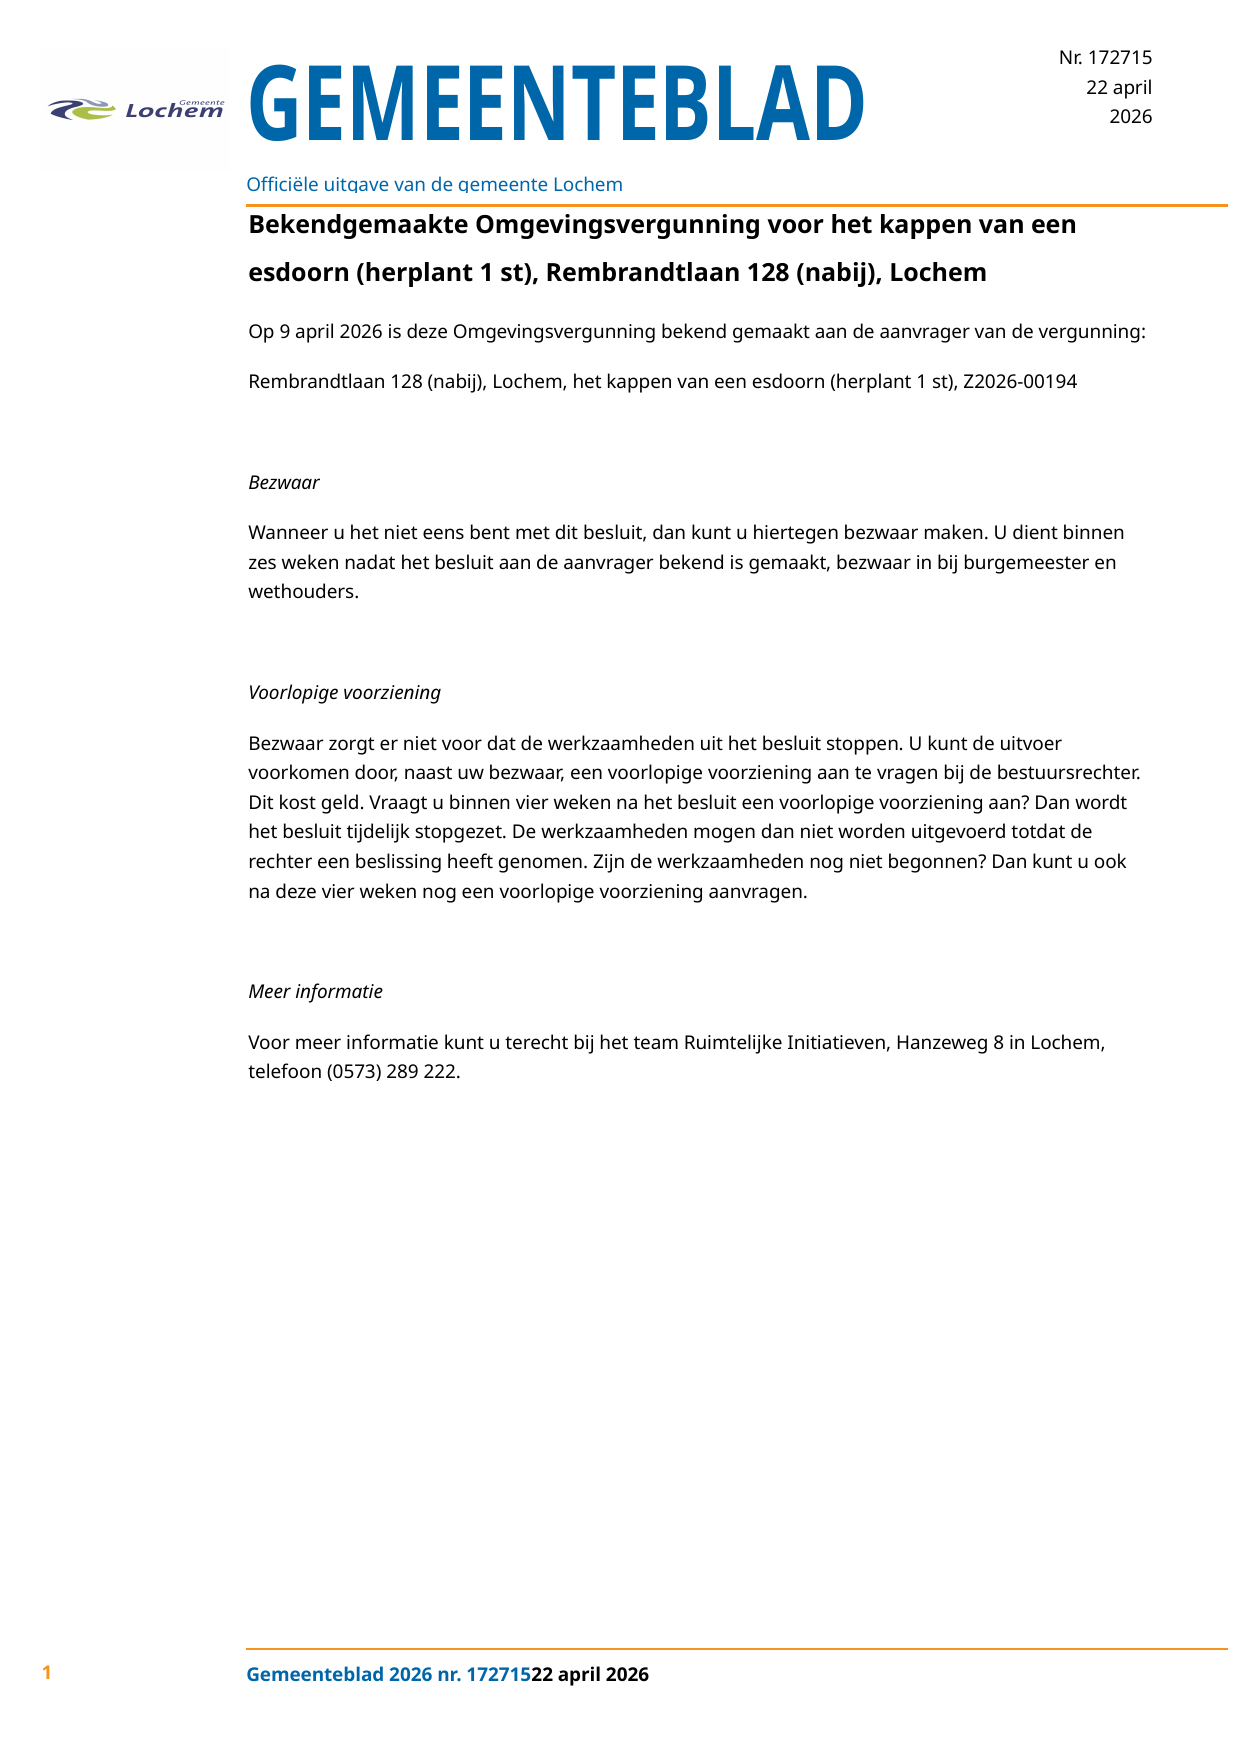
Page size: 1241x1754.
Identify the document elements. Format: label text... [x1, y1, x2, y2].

text Op 9 april 2026 is deze Omgevingsvergunning bekend gemaakt aan de aanvrager van de vergunning: [248, 318, 1152, 344]
text Rembrandtlaan 128 (nabij), Lochem, het kappen van een esdoorn (herplant 1 st), Z2026-00194 [248, 368, 1152, 394]
text Bezwaar [248, 469, 1152, 495]
text Voor meer informatie kunt u terecht bij het team Ruimtelijke Initiatieven, Hanzeweg 8 in Lochem, telefoon (0573) 289 222. [248, 1029, 1152, 1084]
text Voorlopige voorziening [248, 679, 1152, 705]
picture [41, 47, 231, 172]
text Bezwaar zorgt er niet voor dat de werkzaamheden uit het besluit stoppen. U kunt de uitvoer voorkomen door, naast uw bezwaar, een voorlopige voorziening aan te vragen bij de bestuursrechter. Dit kost geld. Vraagt u binnen vier weken na het besluit een voorlopige voorziening aan? Dan wordt het besluit tijdelijk stopgezet. De werkzaamheden mogen dan niet worden uitgevoerd totdat de rechter een beslissing heeft genomen. Zijn de werkzaamheden nog niet begonnen? Dan kunt u ook na deze vier weken nog een voorlopige voorziening aanvragen. [248, 730, 1152, 904]
text Meer informatie [248, 979, 1152, 1004]
text Bekendgemaakte Omgevingsvergunning voor het kappen van een esdoorn (herplant 1 st), Rembrandtlaan 128 (nabij), Lochem [248, 207, 1152, 288]
text Wanneer u het niet eens bent met dit besluit, dan kunt u hiertegen bezwaar maken. U dient binnen zes weken nadat het besluit aan de aanvrager bekend is gemaakt, bezwaar in bij burgemeester en wethouders. [248, 519, 1152, 604]
